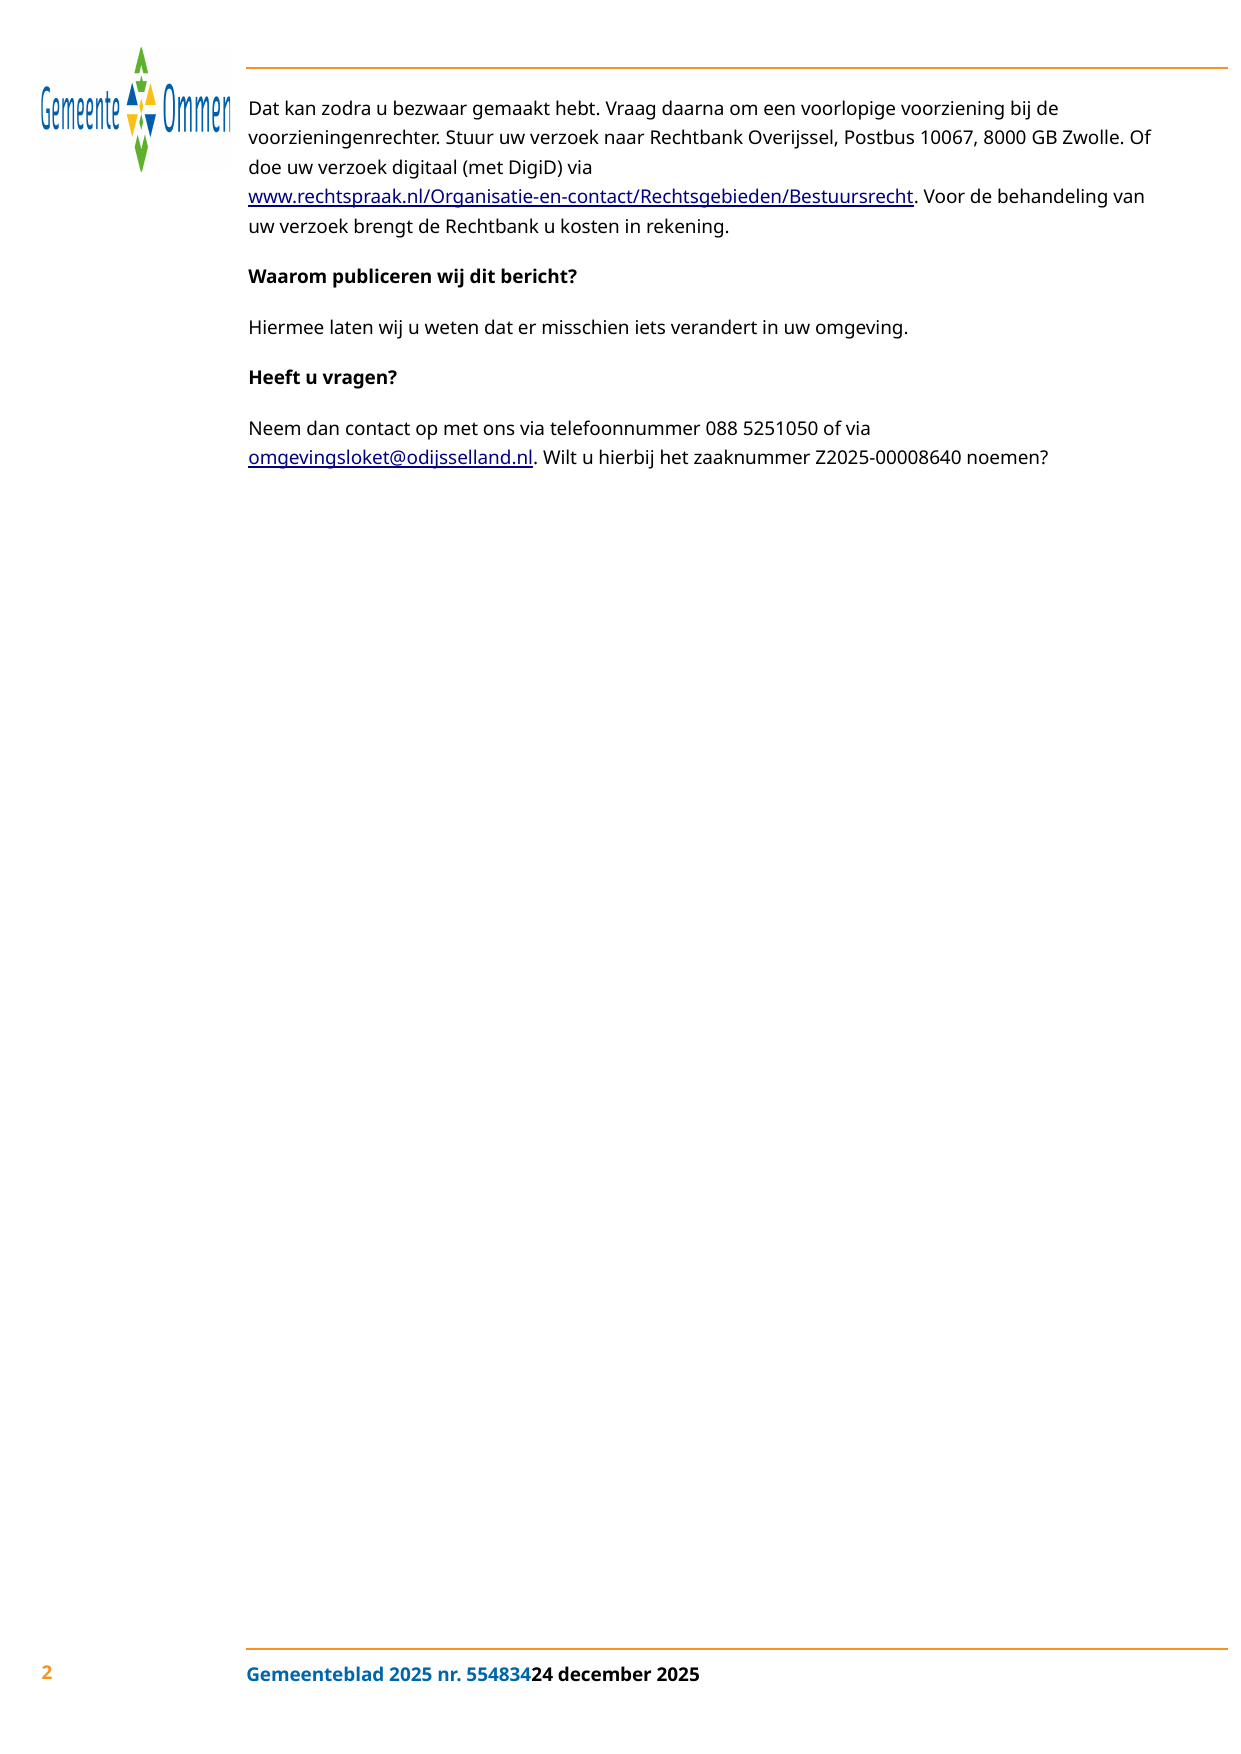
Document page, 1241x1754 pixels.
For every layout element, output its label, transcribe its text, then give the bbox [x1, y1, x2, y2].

text Hiermee laten wij u weten dat er misschien iets verandert in uw omgeving. [248, 314, 1152, 340]
text Heeft u vragen? [248, 364, 1152, 390]
text Waarom publiceren wij dit bericht? [248, 263, 1152, 289]
text Neem dan contact op met ons via telefoonnummer 088 5251050 of via omgevingsloket@odijsselland.nl. Wilt u hierbij het zaaknummer Z2025-00008640 noemen? [248, 415, 1152, 470]
text Dat kan zodra u bezwaar gemaakt hebt. Vraag daarna om een voorlopige voorziening bij de voorzieningenrechter. Stuur uw verzoek naar Rechtbank Overijssel, Postbus 10067, 8000 GB Zwolle. Of doe uw verzoek digitaal (met DigiD) via www.rechtspraak.nl/Organisatie-en-contact/Rechtsgebieden/Bestuursrecht. Voor de behandeling van uw verzoek brengt de Rechtbank u kosten in rekening. [248, 95, 1152, 239]
picture [41, 47, 231, 172]
